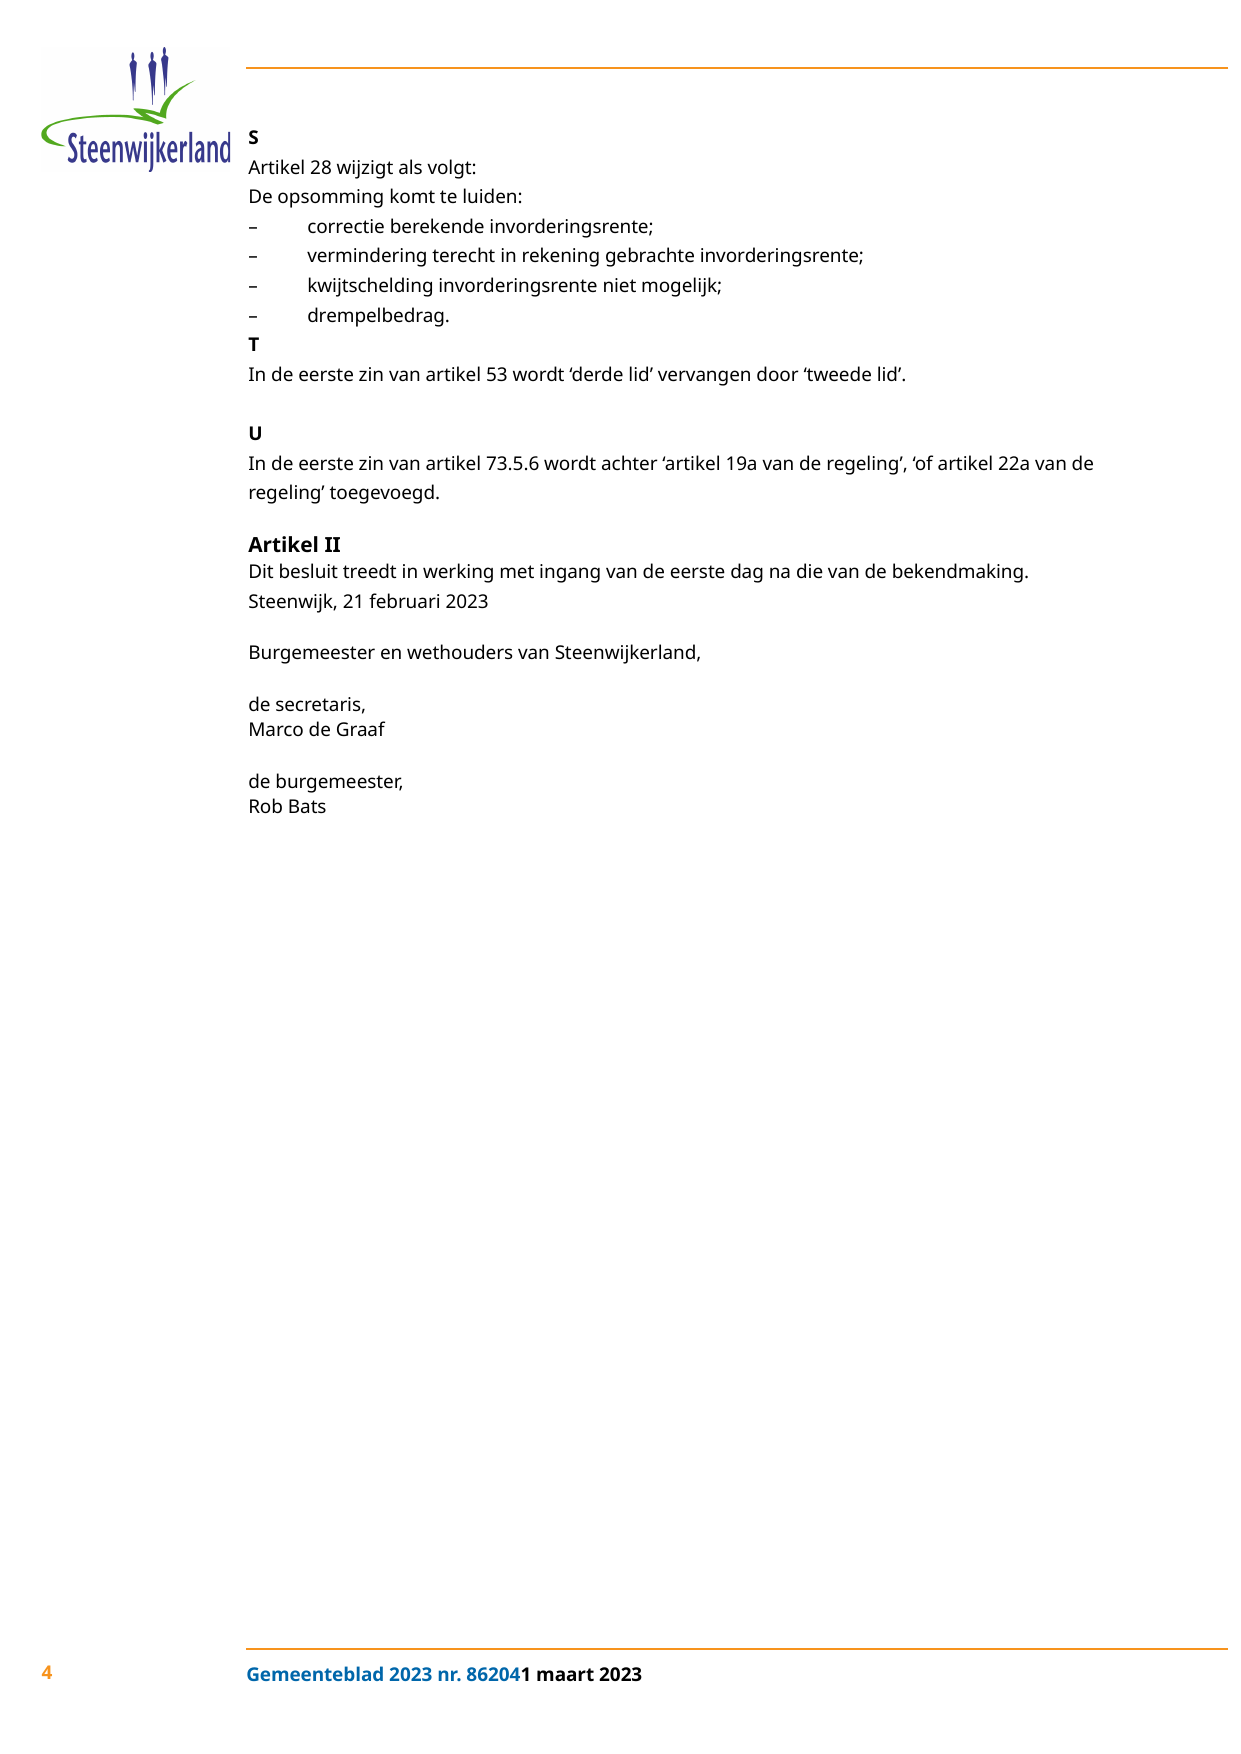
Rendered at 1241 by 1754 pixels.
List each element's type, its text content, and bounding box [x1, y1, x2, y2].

text Marco de Graaf [248, 716, 1152, 742]
text In de eerste zin van artikel 73.5.6 wordt achter ‘artikel 19a van de regeling’, ‘of artikel 22a van de regeling’ toegevoegd. [248, 450, 1152, 505]
list kwijtschelding invorderingsrente niet mogelijk; [248, 272, 1152, 298]
text Steenwijk, 21 februari 2023 [248, 588, 1152, 613]
list correctie berekende invorderingsrente; [248, 213, 1152, 239]
text Burgemeester en wethouders van Steenwijkerland, [248, 639, 1152, 665]
text Rob Bats [248, 794, 1152, 819]
text Artikel 28 wijzigt als volgt: [248, 154, 1152, 180]
text S [248, 124, 1152, 150]
text U [248, 420, 1152, 446]
text de burgemeester, [248, 768, 1152, 794]
text In de eerste zin van artikel 53 wordt ‘derde lid’ vervangen door ‘tweede lid’. [248, 361, 1152, 387]
text Artikel II [248, 530, 1152, 558]
list vermindering terecht in rekening gebrachte invorderingsrente; [248, 243, 1152, 268]
text De opsomming komt te luiden: [248, 183, 1152, 209]
text Dit besluit treedt in werking met ingang van de eerste dag na die van de bekendmaking. [248, 558, 1152, 584]
text T [248, 331, 1152, 357]
text de secretaris, [248, 691, 1152, 716]
picture [41, 47, 231, 172]
list drempelbedrag. [248, 302, 1152, 328]
